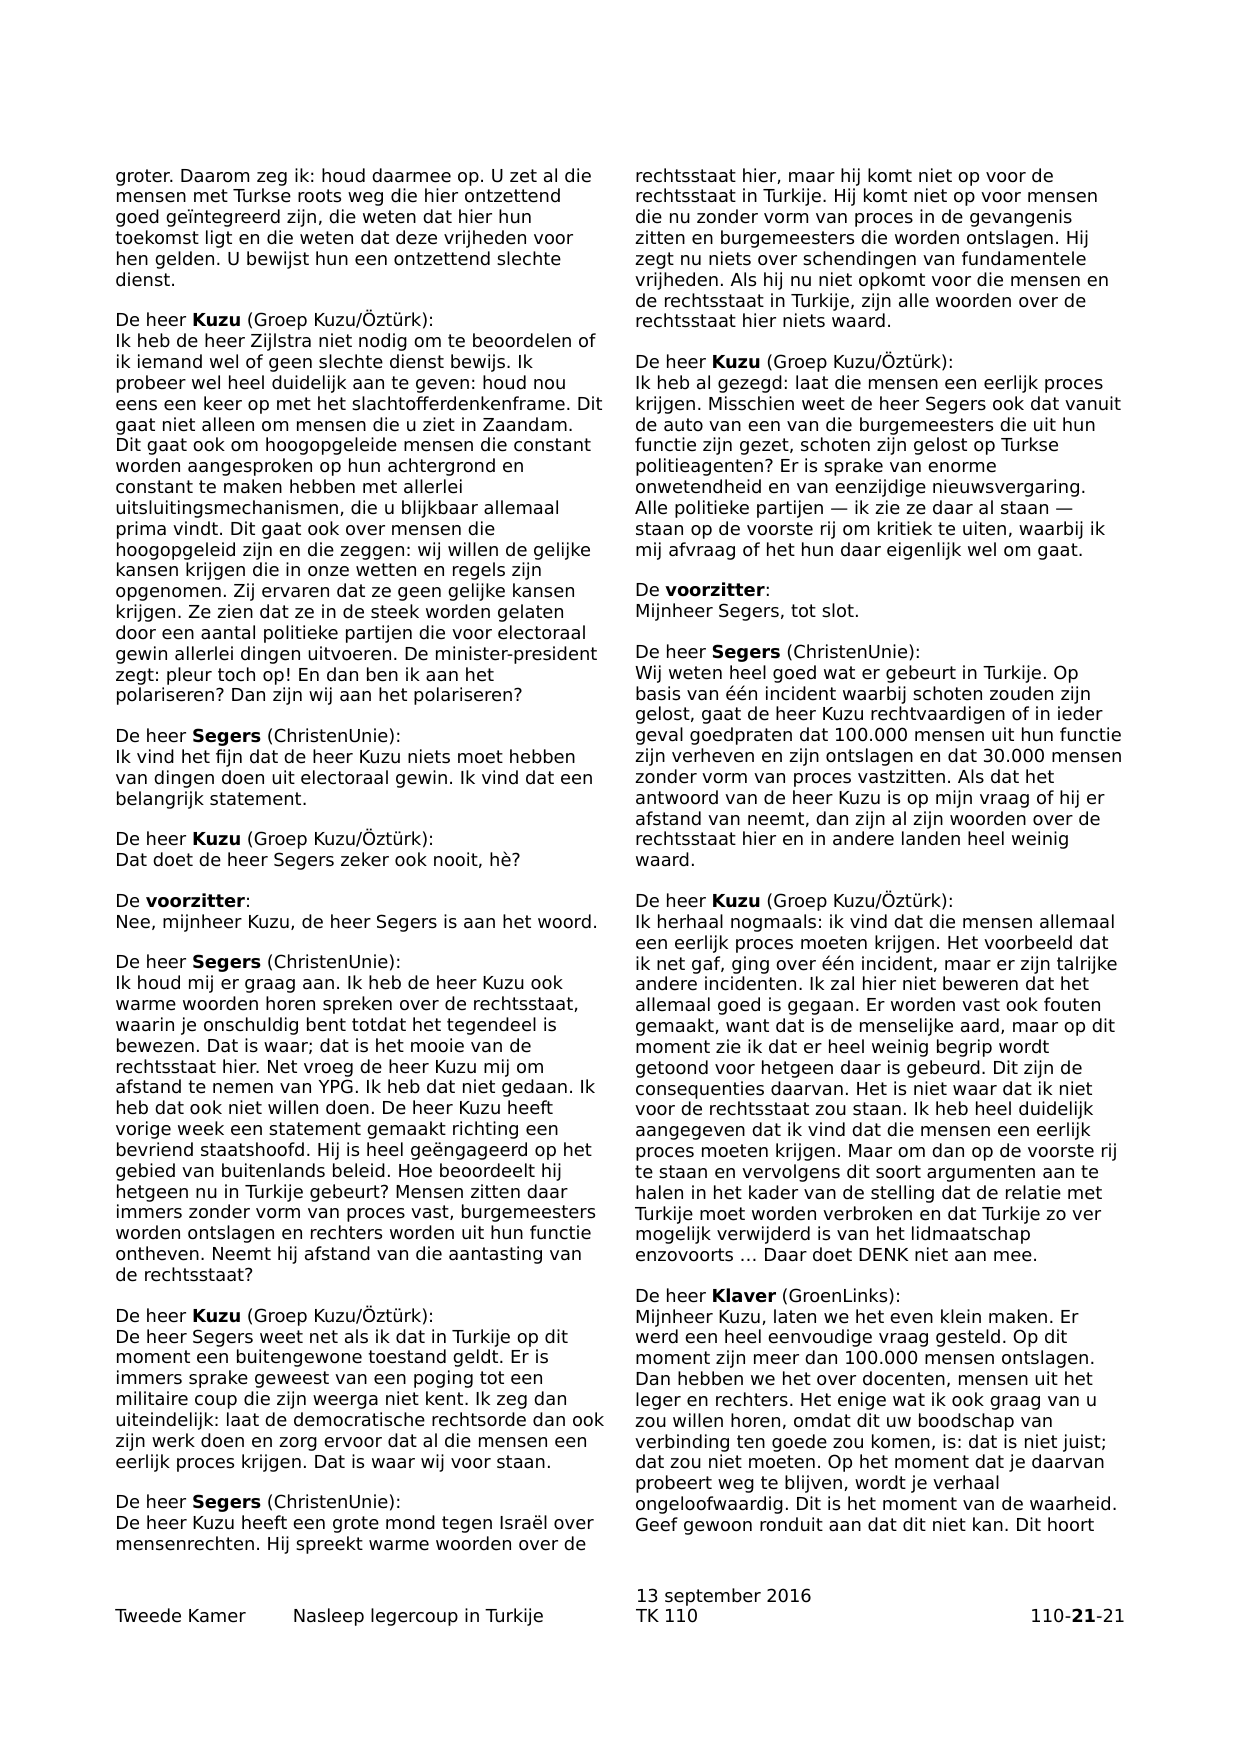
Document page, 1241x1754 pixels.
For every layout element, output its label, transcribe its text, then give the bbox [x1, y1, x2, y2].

text Dat doet de heer Segers zeker ook nooit, hè? [115, 850, 605, 871]
text Ik heb al gezegd: laat die mensen een eerlijk proces krijgen. Misschien weet de heer Segers ook dat vanuit de auto van een van die burgemeesters die uit hun functie zijn gezet, schoten zijn gelost op Turkse politieagenten? Er is sprake van enorme onwetendheid en van eenzijdige nieuwsvergaring. Alle politieke partijen — ik zie ze daar al staan — staan op de voorste rij om kritiek te uiten, waarbij ik mij afvraag of het hun daar eigenlijk wel om gaat. [635, 373, 1125, 560]
text groter. Daarom zeg ik: houd daarmee op. U zet al die mensen met Turkse roots weg die hier ontzettend goed geïntegreerd zijn, die weten dat hier hun toekomst ligt en die weten dat deze vrijheden voor hen gelden. U bewijst hun een ontzettend slechte dienst. [115, 165, 605, 290]
text De heer Kuzu heeft een grote mond tegen Israël over mensenrechten. Hij spreekt warme woorden over de [115, 1513, 605, 1554]
text De voorzitter: [115, 891, 605, 912]
text De heer Segers weet net als ik dat in Turkije op dit moment een buitengewone toestand geldt. Er is immers sprake geweest van een poging tot een militaire coup die zijn weerga niet kent. Ik zeg dan uiteindelijk: laat de democratische rechtsorde dan ook zijn werk doen en zorg ervoor dat al die mensen een eerlijk proces krijgen. Dat is waar wij voor staan. [115, 1326, 605, 1472]
text Mijnheer Kuzu, laten we het even klein maken. Er werd een heel eenvoudige vraag gesteld. Op dit moment zijn meer dan 100.000 mensen ontslagen. Dan hebben we het over docenten, mensen uit het leger en rechters. Het enige wat ik ook graag van u zou willen horen, omdat dit uw boodschap van verbinding ten goede zou komen, is: dat is niet juist; dat zou niet moeten. Op het moment dat je daarvan probeert weg te blijven, wordt je verhaal ongeloofwaardig. Dit is het moment van de waarheid. Geef gewoon ronduit aan dat dit niet kan. Dit hoort [635, 1306, 1125, 1536]
text De heer Kuzu (Groep Kuzu/Öztürk): [115, 1306, 605, 1326]
text De heer Kuzu (Groep Kuzu/Öztürk): [635, 352, 1125, 373]
text Ik heb de heer Zijlstra niet nodig om te beoordelen of ik iemand wel of geen slechte dienst bewijs. Ik probeer wel heel duidelijk aan te geven: houd nou eens een keer op met het slachtofferdenkenframe. Dit gaat niet alleen om mensen die u ziet in Zaandam. Dit gaat ook om hoogopgeleide mensen die constant worden aangesproken op hun achtergrond en constant te maken hebben met allerlei uitsluitingsmechanismen, die u blijkbaar allemaal prima vindt. Dit gaat ook over mensen die hoogopgeleid zijn en die zeggen: wij willen de gelijke kansen krijgen die in onze wetten en regels zijn opgenomen. Zij ervaren dat ze geen gelijke kansen krijgen. Ze zien dat ze in de steek worden gelaten door een aantal politieke partijen die voor electoraal gewin allerlei dingen uitvoeren. De minister-president zegt: pleur toch op! En dan ben ik aan het polariseren? Dan zijn wij aan het polariseren? [115, 331, 605, 706]
text Wij weten heel goed wat er gebeurt in Turkije. Op basis van één incident waarbij schoten zouden zijn gelost, gaat de heer Kuzu rechtvaardigen of in ieder geval goedpraten dat 100.000 mensen uit hun functie zijn verheven en zijn ontslagen en dat 30.000 mensen zonder vorm van proces vastzitten. Als dat het antwoord van de heer Kuzu is op mijn vraag of hij er afstand van neemt, dan zijn al zijn woorden over de rechtsstaat hier en in andere landen heel weinig waard. [635, 662, 1125, 871]
text Nee, mijnheer Kuzu, de heer Segers is aan het woord. [115, 912, 605, 932]
text Ik herhaal nogmaals: ik vind dat die mensen allemaal een eerlijk proces moeten krijgen. Het voorbeeld dat ik net gaf, ging over één incident, maar er zijn talrijke andere incidenten. Ik zal hier niet beweren dat het allemaal goed is gegaan. Er worden vast ook fouten gemaakt, want dat is de menselijke aard, maar op dit moment zie ik dat er heel weinig begrip wordt getoond voor hetgeen daar is gebeurd. Dit zijn de consequenties daarvan. Het is niet waar dat ik niet voor de rechtsstaat zou staan. Ik heb heel duidelijk aangegeven dat ik vind dat die mensen een eerlijk proces moeten krijgen. Maar om dan op de voorste rij te staan en vervolgens dit soort argumenten aan te halen in het kader van de stelling dat de relatie met Turkije moet worden verbroken en dat Turkije zo ver mogelijk verwijderd is van het lidmaatschap enzovoorts … Daar doet DENK niet aan mee. [635, 912, 1125, 1266]
text De heer Segers (ChristenUnie): [635, 642, 1125, 662]
text De heer Kuzu (Groep Kuzu/Öztürk): [115, 310, 605, 331]
text Mijnheer Segers, tot slot. [635, 601, 1125, 622]
text De voorzitter: [635, 580, 1125, 601]
text De heer Segers (ChristenUnie): [115, 952, 605, 973]
text Ik vind het fijn dat de heer Kuzu niets moet hebben van dingen doen uit electoraal gewin. Ik vind dat een belangrijk statement. [115, 747, 605, 809]
text De heer Klaver (GroenLinks): [635, 1286, 1125, 1306]
text De heer Kuzu (Groep Kuzu/Öztürk): [635, 891, 1125, 912]
text De heer Segers (ChristenUnie): [115, 1492, 605, 1513]
text rechtsstaat hier, maar hij komt niet op voor de rechtsstaat in Turkije. Hij komt niet op voor mensen die nu zonder vorm van proces in de gevangenis zitten en burgemeesters die worden ontslagen. Hij zegt nu niets over schendingen van fundamentele vrijheden. Als hij nu niet opkomt voor die mensen en de rechtsstaat in Turkije, zijn alle woorden over de rechtsstaat hier niets waard. [635, 165, 1125, 332]
text Ik houd mij er graag aan. Ik heb de heer Kuzu ook warme woorden horen spreken over de rechtsstaat, waarin je onschuldig bent totdat het tegendeel is bewezen. Dat is waar; dat is het mooie van de rechtsstaat hier. Net vroeg de heer Kuzu mij om afstand te nemen van YPG. Ik heb dat niet gedaan. Ik heb dat ook niet willen doen. De heer Kuzu heeft vorige week een statement gemaakt richting een bevriend staatshoofd. Hij is heel geëngageerd op het gebied van buitenlands beleid. Hoe beoordeelt hij hetgeen nu in Turkije gebeurt? Mensen zitten daar immers zonder vorm van proces vast, burgemeesters worden ontslagen en rechters worden uit hun functie ontheven. Neemt hij afstand van die aantasting van de rechtsstaat? [115, 973, 605, 1286]
text De heer Kuzu (Groep Kuzu/Öztürk): [115, 829, 605, 850]
text De heer Segers (ChristenUnie): [115, 726, 605, 747]
